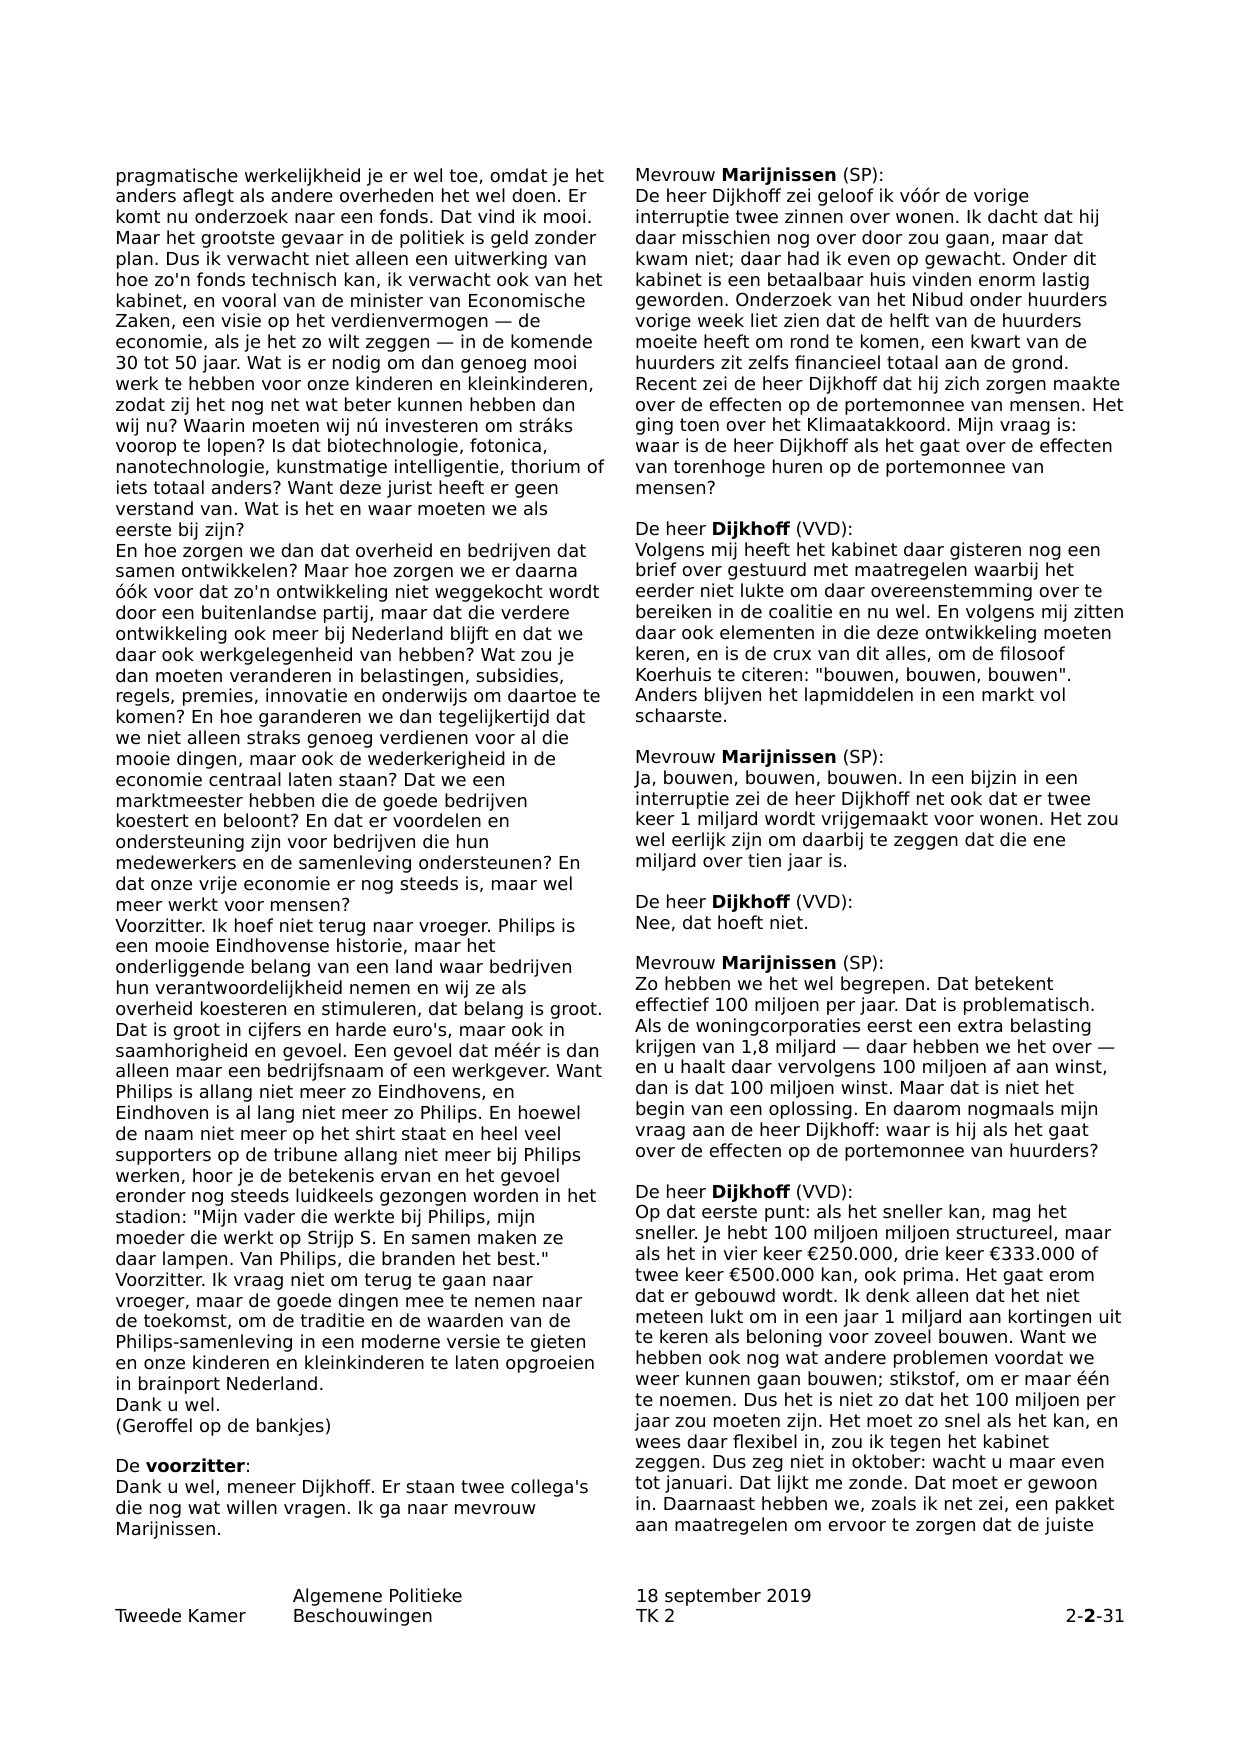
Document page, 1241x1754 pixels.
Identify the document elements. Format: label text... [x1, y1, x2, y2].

text Ja, bouwen, bouwen, bouwen. In een bijzin in een interruptie zei de heer Dijkhoff net ook dat er twee keer 1 miljard wordt vrijgemaakt voor wonen. Het zou wel eerlijk zijn om daarbij te zeggen dat die ene miljard over tien jaar is. [635, 767, 1125, 872]
text Volgens mij heeft het kabinet daar gisteren nog een brief over gestuurd met maatregelen waarbij het eerder niet lukte om daar overeenstemming over te bereiken in de coalitie en nu wel. En volgens mij zitten daar ook elementen in die deze ontwikkeling moeten keren, en is de crux van dit alles, om de filosoof Koerhuis te citeren: "bouwen, bouwen, bouwen". Anders blijven het lapmiddelen in een markt vol schaarste. [635, 539, 1125, 727]
text pragmatische werkelijkheid je er wel toe, omdat je het anders aflegt als andere overheden het wel doen. Er komt nu onderzoek naar een fonds. Dat vind ik mooi. Maar het grootste gevaar in de politiek is geld zonder plan. Dus ik verwacht niet alleen een uitwerking van hoe zo'n fonds technisch kan, ik verwacht ook van het kabinet, en vooral van de minister van Economische Zaken, een visie op het verdienvermogen — de economie, als je het zo wilt zeggen — in de komende 30 tot 50 jaar. Wat is er nodig om dan genoeg mooi werk te hebben voor onze kinderen en kleinkinderen, zodat zij het nog net wat beter kunnen hebben dan wij nu? Waarin moeten wij nú investeren om stráks voorop te lopen? Is dat biotechnologie, fotonica, nanotechnologie, kunstmatige intelligentie, thorium of iets totaal anders? Want deze jurist heeft er geen verstand van. Wat is het en waar moeten we als eerste bij zijn? [115, 165, 605, 540]
text Dank u wel, meneer Dijkhoff. Er staan twee collega's die nog wat willen vragen. Ik ga naar mevrouw Marijnissen. [115, 1477, 605, 1539]
text De voorzitter: [115, 1456, 605, 1477]
text Mevrouw Marijnissen (SP): [635, 953, 1125, 974]
text Voorzitter. Ik hoef niet terug naar vroeger. Philips is een mooie Eindhovense historie, maar het onderliggende belang van een land waar bedrijven hun verantwoordelijkheid nemen en wij ze als overheid koesteren en stimuleren, dat belang is groot. Dat is groot in cijfers en harde euro's, maar ook in saamhorigheid en gevoel. Een gevoel dat méér is dan alleen maar een bedrijfsnaam of een werkgever. Want Philips is allang niet meer zo Eindhovens, en Eindhoven is al lang niet meer zo Philips. En hoewel de naam niet meer op het shirt staat en heel veel supporters op de tribune allang niet meer bij Philips werken, hoor je de betekenis ervan en het gevoel eronder nog steeds luidkeels gezongen worden in het stadion: "Mijn vader die werkte bij Philips, mijn moeder die werkt op Strijp S. En samen maken ze daar lampen. Van Philips, die branden het best." [115, 915, 605, 1269]
text Op dat eerste punt: als het sneller kan, mag het sneller. Je hebt 100 miljoen miljoen structureel, maar als het in vier keer €250.000, drie keer €333.000 of twee keer €500.000 kan, ook prima. Het gaat erom dat er gebouwd wordt. Ik denk alleen dat het niet meteen lukt om in een jaar 1 miljard aan kortingen uit te keren als beloning voor zoveel bouwen. Want we hebben ook nog wat andere problemen voordat we weer kunnen gaan bouwen; stikstof, om er maar één te noemen. Dus het is niet zo dat het 100 miljoen per jaar zou moeten zijn. Het moet zo snel als het kan, en wees daar flexibel in, zou ik tegen het kabinet zeggen. Dus zeg niet in oktober: wacht u maar even tot januari. Dat lijkt me zonde. Dat moet er gewoon in. Daarnaast hebben we, zoals ik net zei, een pakket aan maatregelen om ervoor te zorgen dat de juiste [635, 1202, 1125, 1536]
text Mevrouw Marijnissen (SP): [635, 747, 1125, 767]
text Zo hebben we het wel begrepen. Dat betekent effectief 100 miljoen per jaar. Dat is problematisch. Als de woningcorporaties eerst een extra belasting krijgen van 1,8 miljard — daar hebben we het over — en u haalt daar vervolgens 100 miljoen af aan winst, dan is dat 100 miljoen winst. Maar dat is niet het begin van een oplossing. En daarom nogmaals mijn vraag aan de heer Dijkhoff: waar is hij als het gaat over de effecten op de portemonnee van huurders? [635, 974, 1125, 1161]
text De heer Dijkhoff (VVD): [635, 1181, 1125, 1202]
text Nee, dat hoeft niet. [635, 912, 1125, 933]
text De heer Dijkhoff (VVD): [635, 892, 1125, 912]
text De heer Dijkhoff (VVD): [635, 518, 1125, 539]
text En hoe zorgen we dan dat overheid en bedrijven dat samen ontwikkelen? Maar hoe zorgen we er daarna óók voor dat zo'n ontwikkeling niet weggekocht wordt door een buitenlandse partij, maar dat die verdere ontwikkeling ook meer bij Nederland blijft en dat we daar ook werkgelegenheid van hebben? Wat zou je dan moeten veranderen in belastingen, subsidies, regels, premies, innovatie en onderwijs om daartoe te komen? En hoe garanderen we dan tegelijkertijd dat we niet alleen straks genoeg verdienen voor al die mooie dingen, maar ook de wederkerigheid in de economie centraal laten staan? Dat we een marktmeester hebben die de goede bedrijven koestert en beloont? En dat er voordelen en ondersteuning zijn voor bedrijven die hun medewerkers en de samenleving ondersteunen? En dat onze vrije economie er nog steeds is, maar wel meer werkt voor mensen? [115, 540, 605, 915]
text Voorzitter. Ik vraag niet om terug te gaan naar vroeger, maar de goede dingen mee te nemen naar de toekomst, om de traditie en de waarden van de Philips-samenleving in een moderne versie te gieten en onze kinderen en kleinkinderen te laten opgroeien in brainport Nederland. [115, 1269, 605, 1394]
text (Geroffel op de bankjes) [115, 1415, 605, 1436]
text Mevrouw Marijnissen (SP): [635, 165, 1125, 186]
text Dank u wel. [115, 1394, 605, 1415]
text De heer Dijkhoff zei geloof ik vóór de vorige interruptie twee zinnen over wonen. Ik dacht dat hij daar misschien nog over door zou gaan, maar dat kwam niet; daar had ik even op gewacht. Onder dit kabinet is een betaalbaar huis vinden enorm lastig geworden. Onderzoek van het Nibud onder huurders vorige week liet zien dat de helft van de huurders moeite heeft om rond te komen, een kwart van de huurders zit zelfs financieel totaal aan de grond. Recent zei de heer Dijkhoff dat hij zich zorgen maakte over de effecten op de portemonnee van mensen. Het ging toen over het Klimaatakkoord. Mijn vraag is: waar is de heer Dijkhoff als het gaat over de effecten van torenhoge huren op de portemonnee van mensen? [635, 186, 1125, 498]
